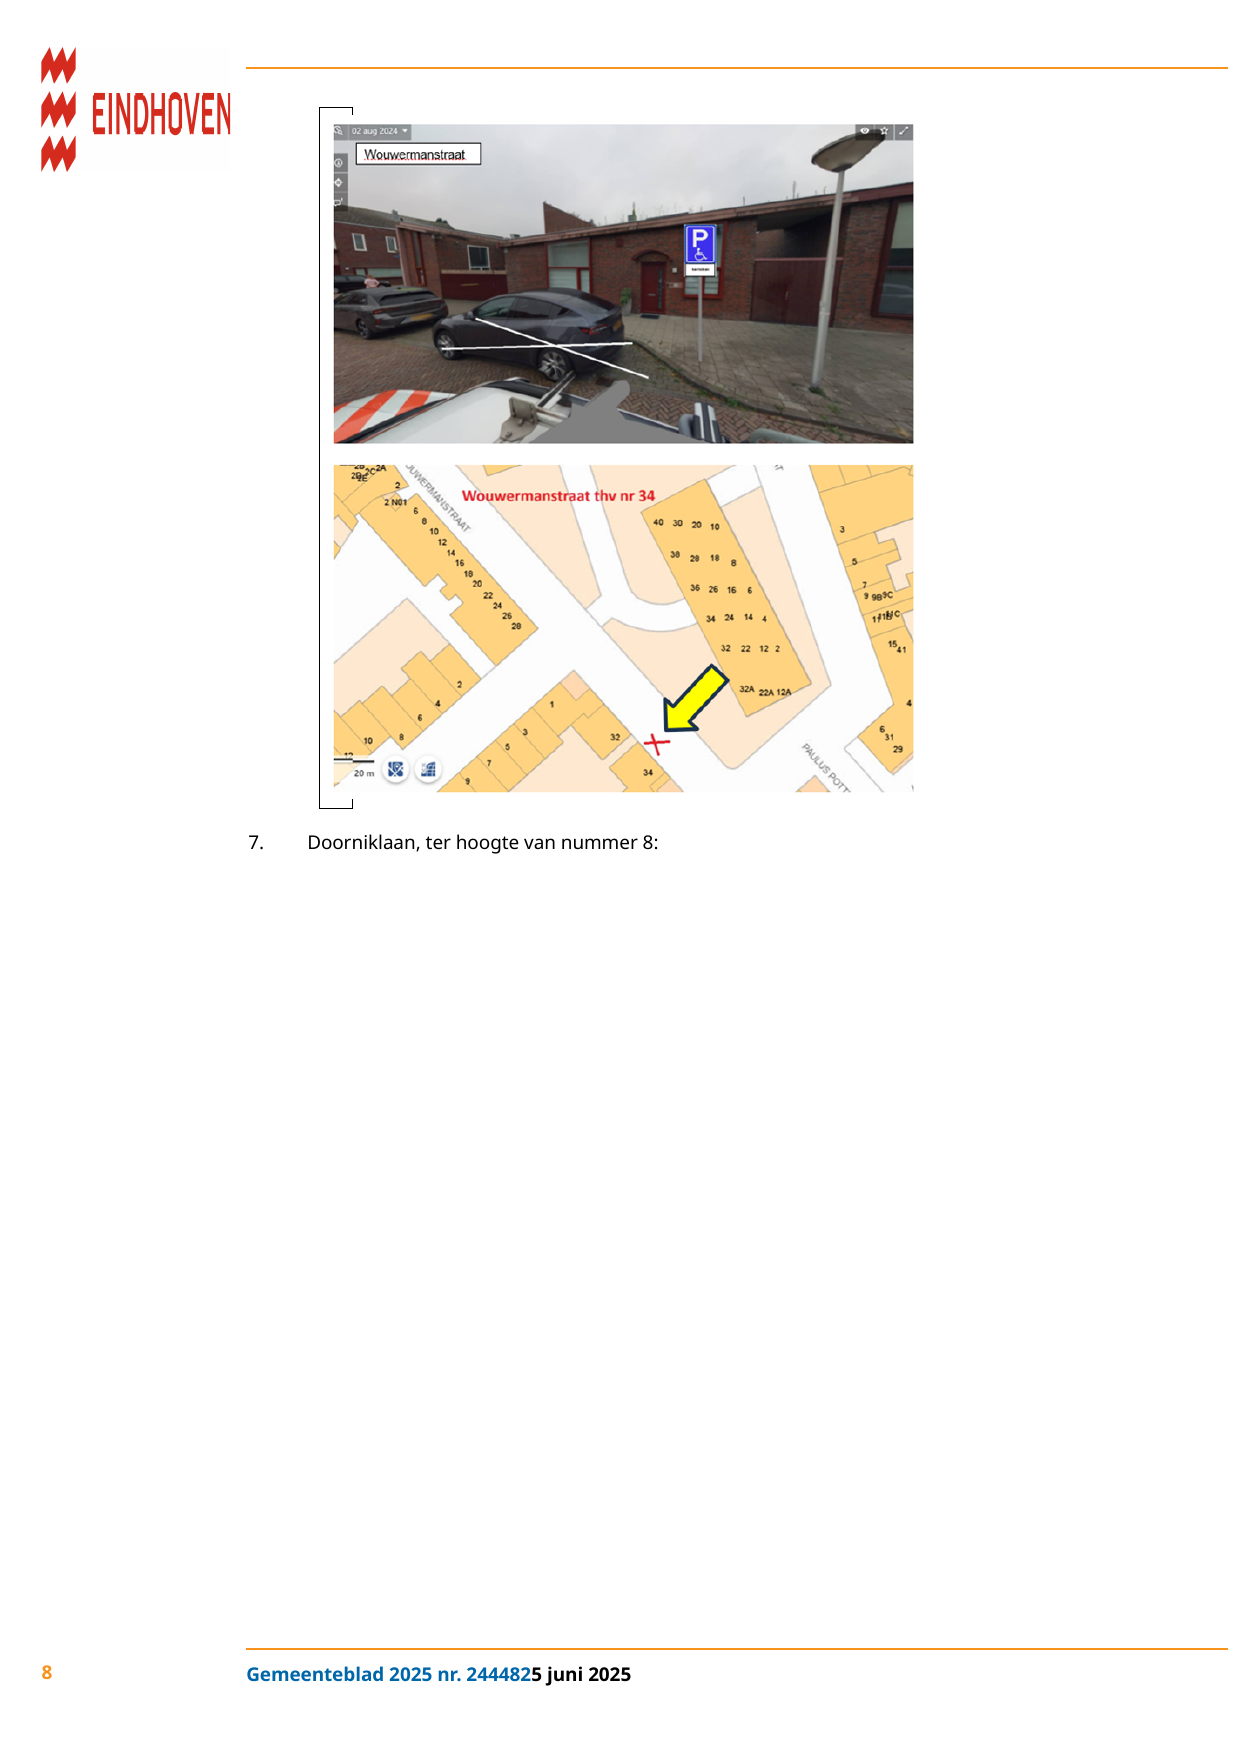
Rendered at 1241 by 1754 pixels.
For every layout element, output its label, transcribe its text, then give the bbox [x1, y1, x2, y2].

picture [327, 115, 919, 799]
list Doorniklaan, ter hoogte van nummer 8: [248, 829, 1152, 855]
picture [41, 47, 231, 172]
